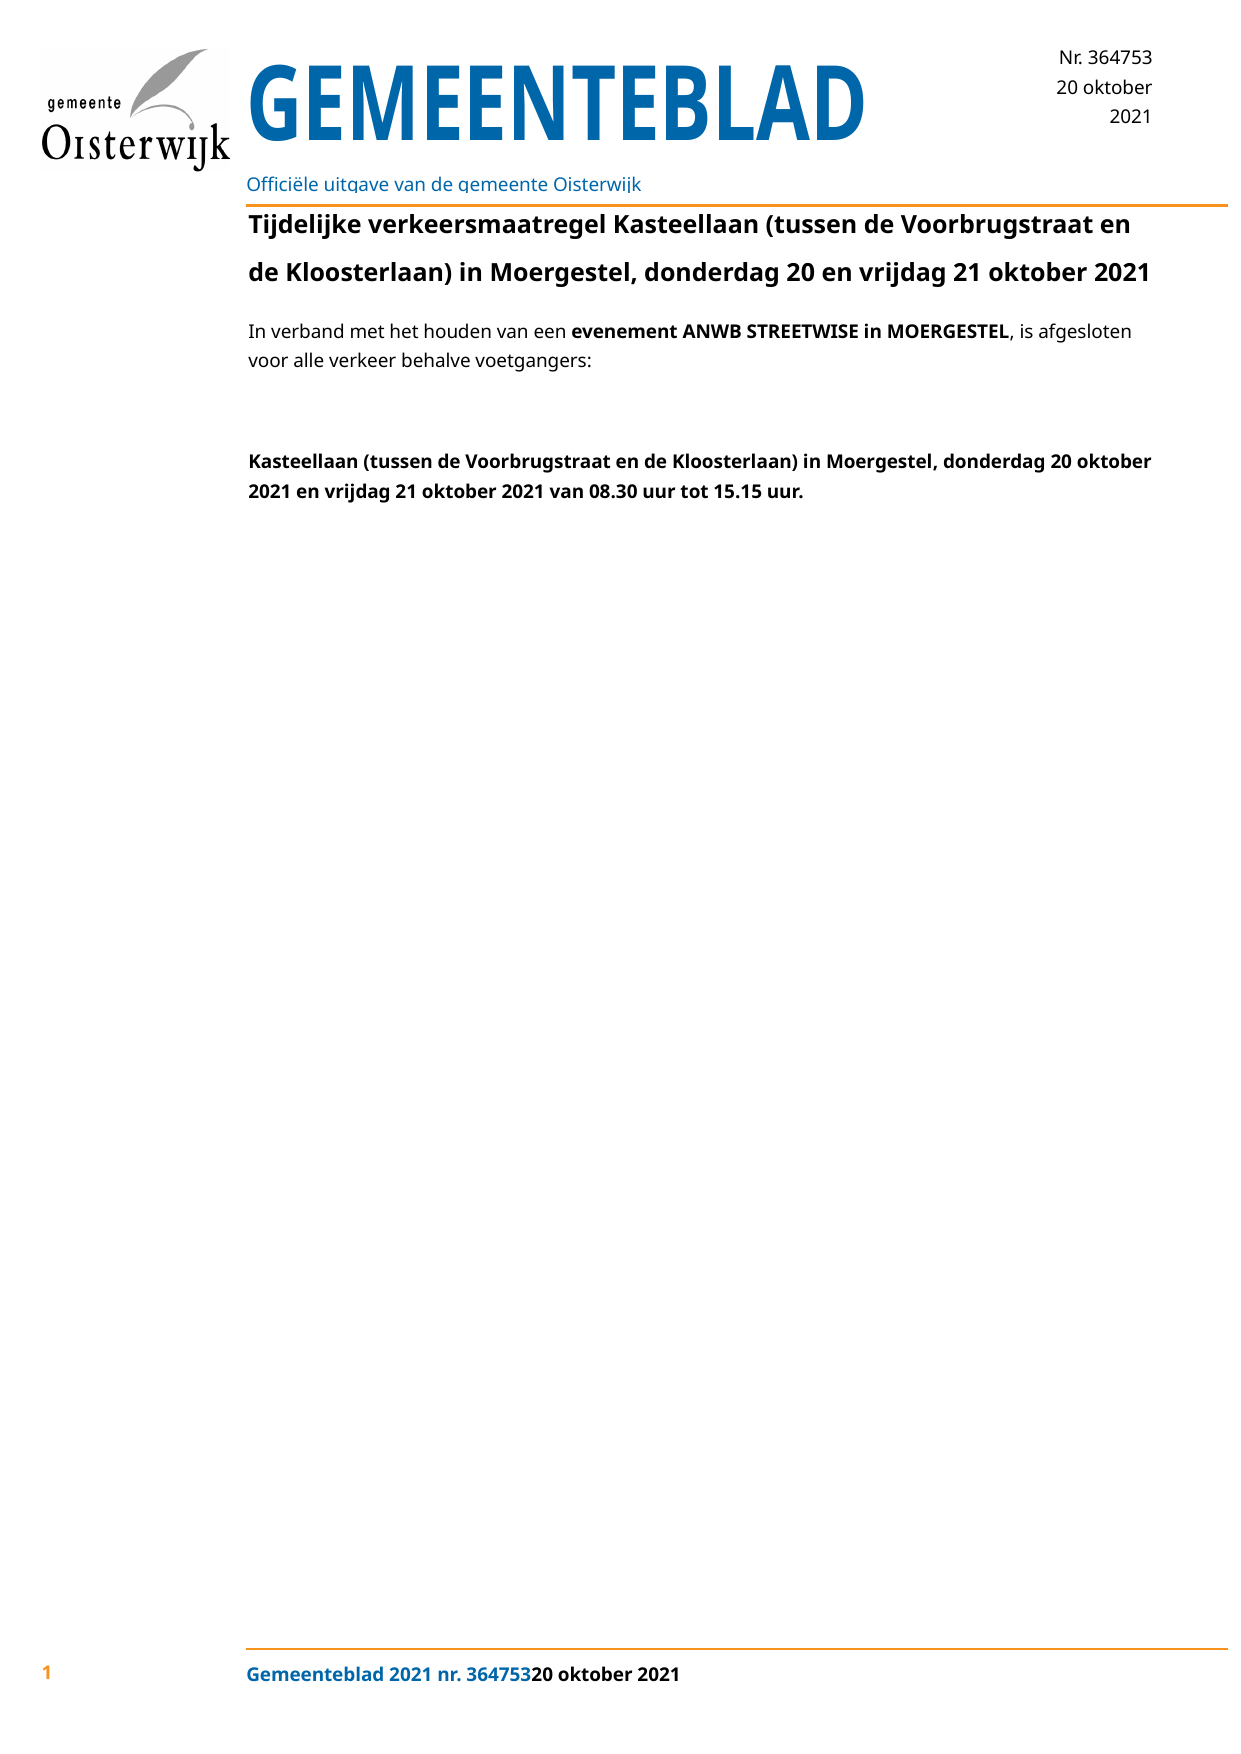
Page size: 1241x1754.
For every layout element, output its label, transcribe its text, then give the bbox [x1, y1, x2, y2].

text Tijdelijke verkeersmaatregel Kasteellaan (tussen de Voorbrugstraat en de Kloosterlaan) in Moergestel, donderdag 20 en vrijdag 21 oktober 2021 [248, 207, 1152, 288]
picture [41, 47, 231, 172]
text Kasteellaan (tussen de Voorbrugstraat en de Kloosterlaan) in Moergestel, donderdag 20 oktober 2021 en vrijdag 21 oktober 2021 van 08.30 uur tot 15.15 uur. [248, 448, 1152, 504]
text In verband met het houden van een evenement ANWB STREETWISE in MOERGESTEL, is afgesloten voor alle verkeer behalve voetgangers: [248, 318, 1152, 373]
